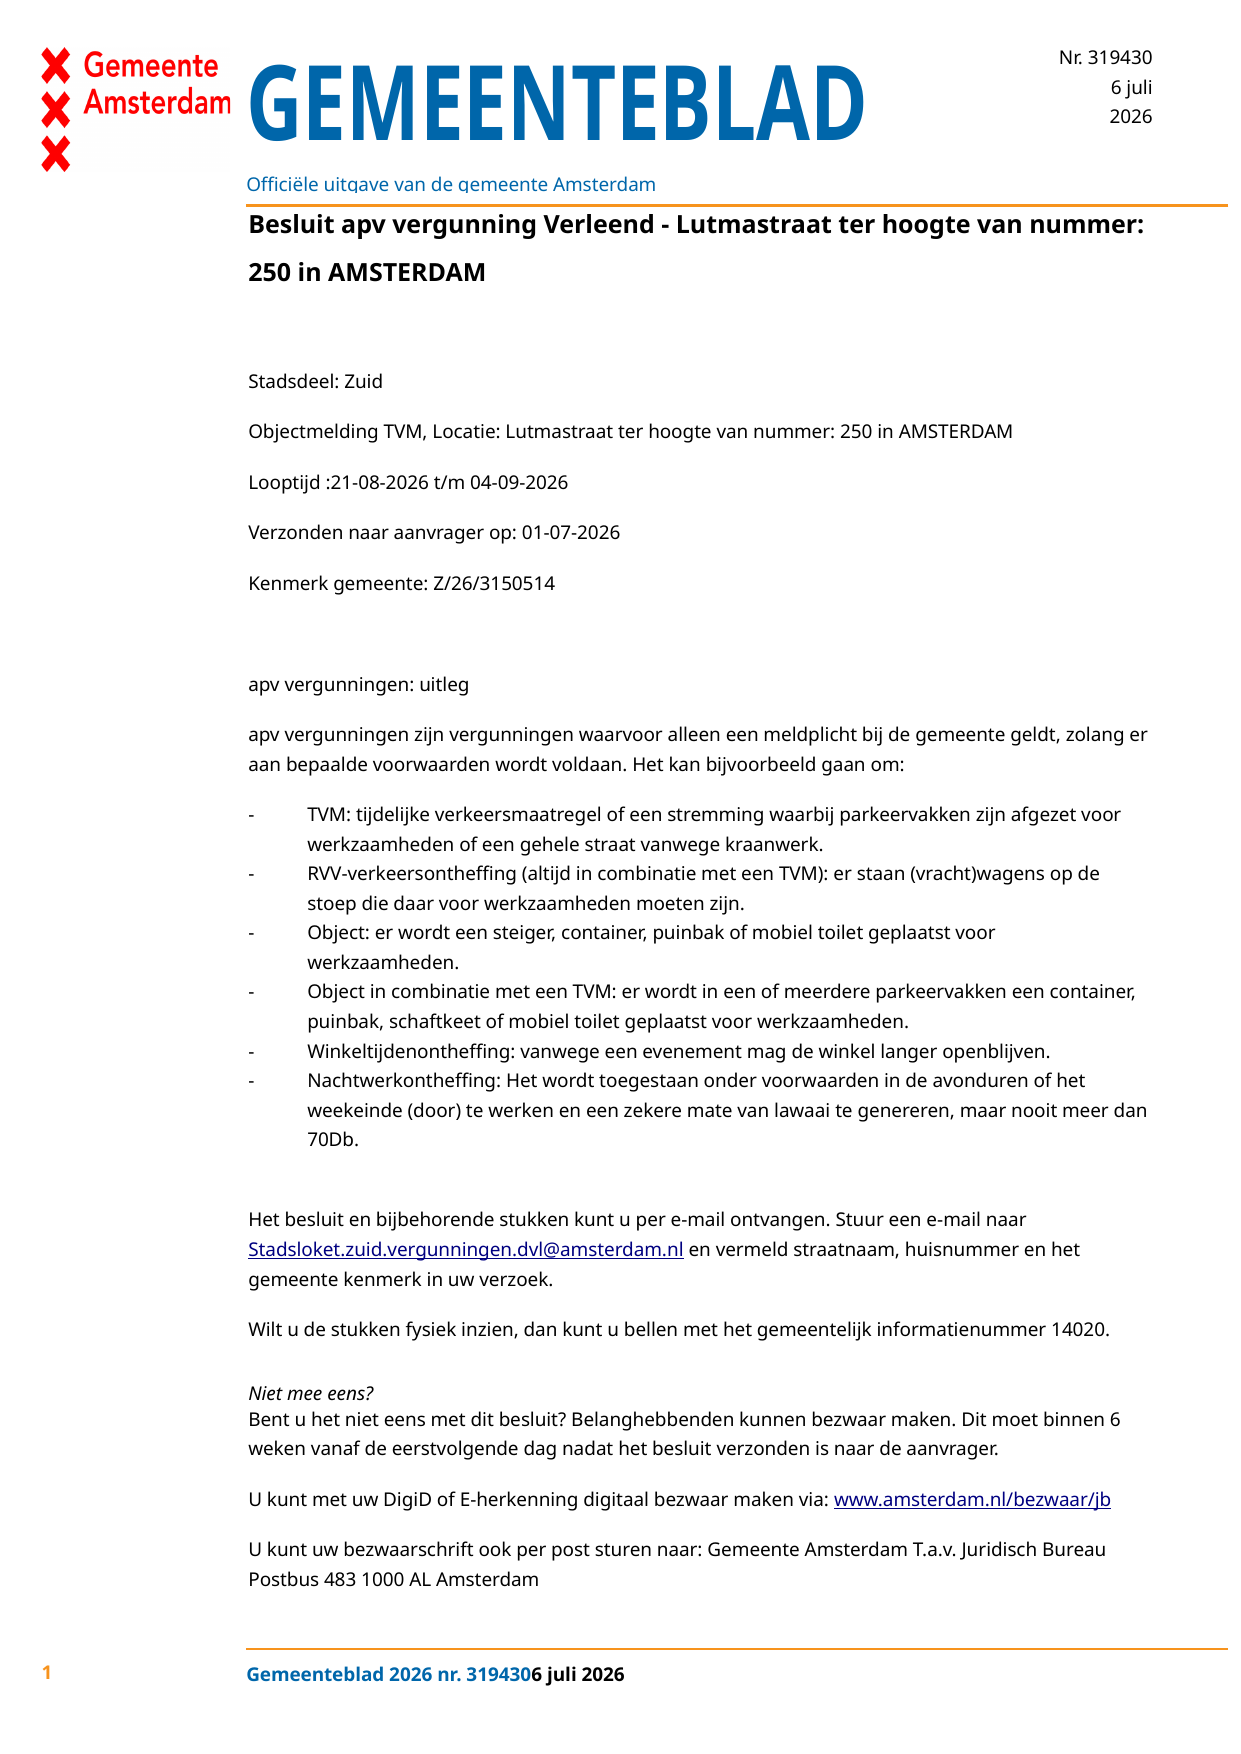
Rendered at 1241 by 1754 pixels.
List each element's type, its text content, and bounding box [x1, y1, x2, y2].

text Stadsdeel: Zuid [248, 368, 1152, 394]
list Object in combinatie met een TVM: er wordt in een of meerdere parkeervakken een container, puinbak, schaftkeet of mobiel toilet geplaatst voor werkzaamheden. [248, 979, 1152, 1034]
picture [41, 47, 231, 172]
text Wilt u de stukken fysiek inzien, dan kunt u bellen met het gemeentelijk informatienummer 14020. [248, 1316, 1152, 1342]
text Niet mee eens? [248, 1380, 1152, 1406]
text apv vergunningen: uitleg [248, 671, 1152, 697]
list Object: er wordt een steiger, container, puinbak of mobiel toilet geplaatst voor werkzaamheden. [248, 919, 1152, 975]
text Kenmerk gemeente: Z/26/3150514 [248, 570, 1152, 596]
list RVV-verkeersontheffing (altijd in combinatie met een TVM): er staan (vracht)wagens op de stoep die daar voor werkzaamheden moeten zijn. [248, 860, 1152, 916]
text U kunt met uw DigiD of E-herkenning digitaal bezwaar maken via: www.amsterdam.nl/bezwaar/jb [248, 1486, 1152, 1512]
text Besluit apv vergunning Verleend - Lutmastraat ter hoogte van nummer: 250 in AMSTERDAM [248, 207, 1152, 288]
text apv vergunningen zijn vergunningen waarvoor alleen een meldplicht bij de gemeente geldt, zolang er aan bepaalde voorwaarden wordt voldaan. Het kan bijvoorbeeld gaan om: [248, 721, 1152, 777]
text Bent u het niet eens met dit besluit? Belanghebbenden kunnen bezwaar maken. Dit moet binnen 6 weken vanaf de eerstvolgende dag nadat het besluit verzonden is naar de aanvrager. [248, 1406, 1152, 1461]
text U kunt uw bezwaarschrift ook per post sturen naar: Gemeente Amsterdam T.a.v. Juridisch Bureau Postbus 483 1000 AL Amsterdam [248, 1536, 1152, 1592]
text Looptijd :21-08-2026 t/m 04-09-2026 [248, 469, 1152, 495]
text Objectmelding TVM, Locatie: Lutmastraat ter hoogte van nummer: 250 in AMSTERDAM [248, 419, 1152, 444]
text Het besluit en bijbehorende stukken kunt u per e-mail ontvangen. Stuur een e-mail naar Stadsloket.zuid.vergunningen.dvl@amsterdam.nl en vermeld straatnaam, huisnummer en het gemeente kenmerk in uw verzoek. [248, 1207, 1152, 1292]
list TVM: tijdelijke verkeersmaatregel of een stremming waarbij parkeervakken zijn afgezet voor werkzaamheden of een gehele straat vanwege kraanwerk. [248, 801, 1152, 857]
list Nachtwerkontheffing: Het wordt toegestaan onder voorwaarden in de avonduren of het weekeinde (door) te werken en een zekere mate van lawaai te genereren, maar nooit meer dan 70Db. [248, 1067, 1152, 1152]
text Verzonden naar aanvrager op: 01-07-2026 [248, 519, 1152, 545]
list Winkeltijdenontheffing: vanwege een evenement mag de winkel langer openblijven. [248, 1038, 1152, 1064]
